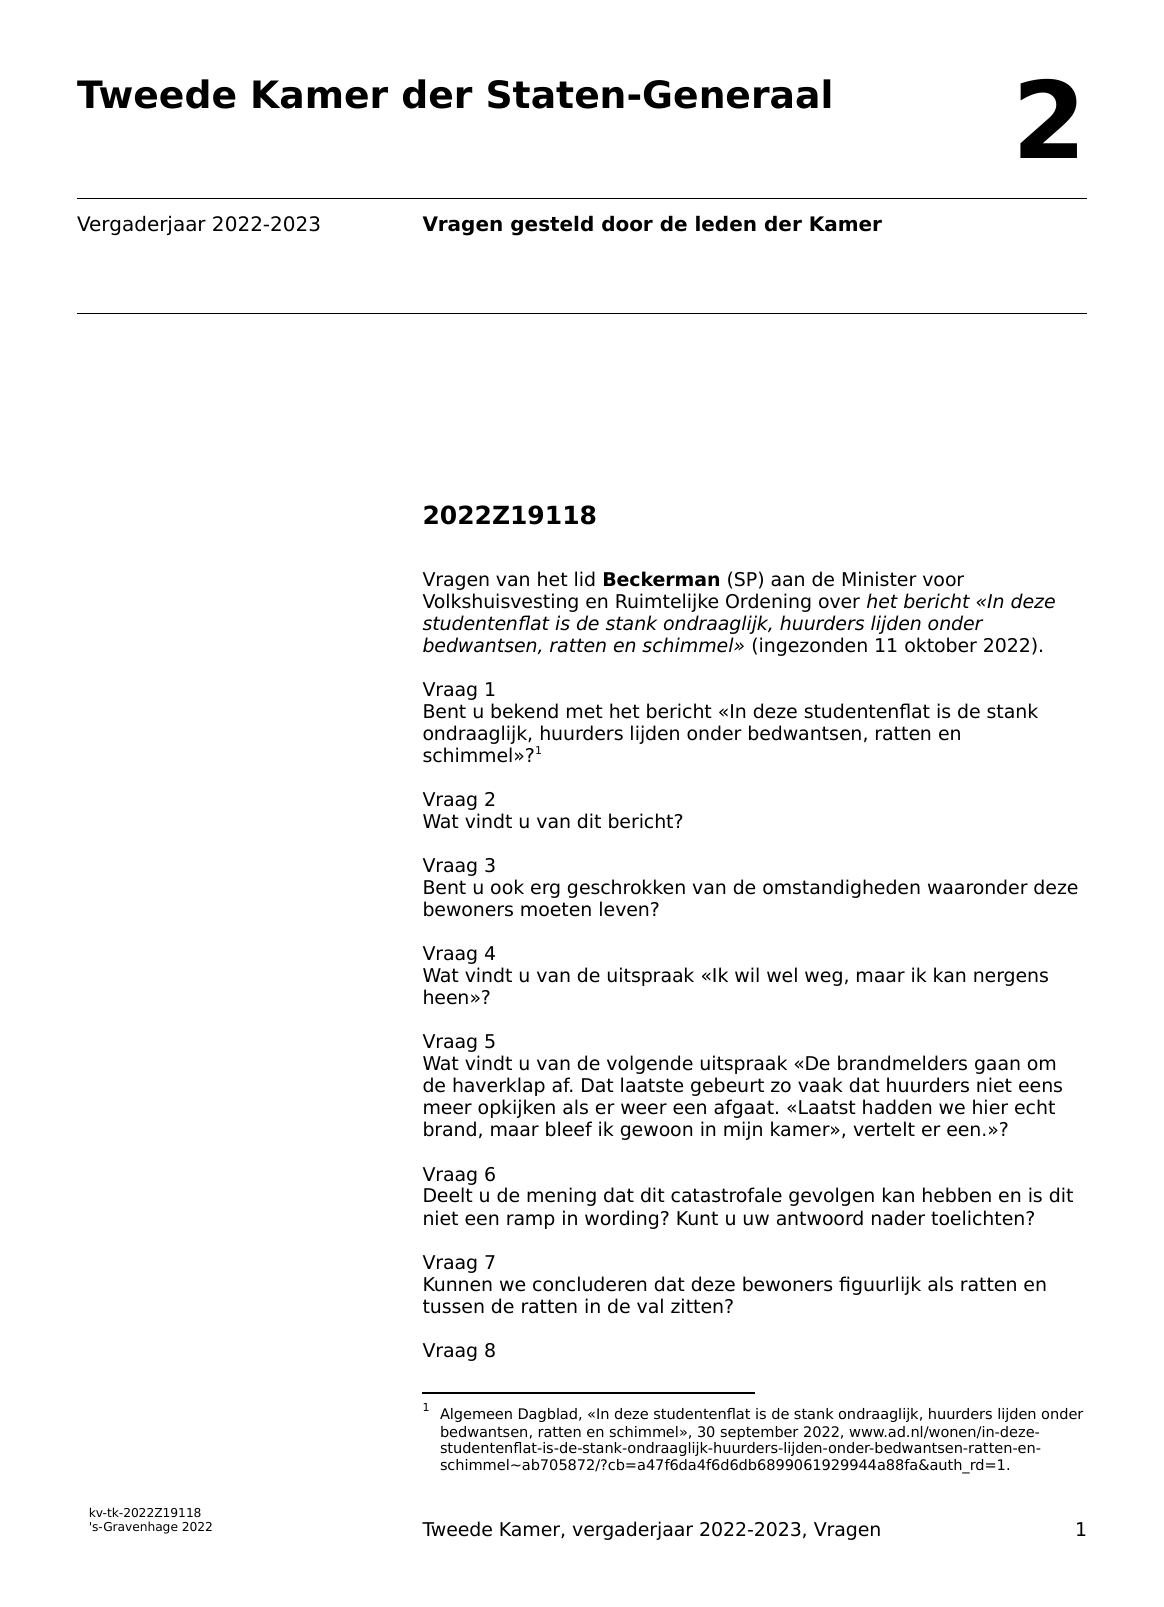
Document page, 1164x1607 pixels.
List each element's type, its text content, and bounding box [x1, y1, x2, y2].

text Vraag 1 [422, 679, 1087, 701]
text 2022Z19118 [422, 501, 1087, 531]
text Vraag 8 [422, 1340, 1087, 1362]
text Wat vindt u van dit bericht? [422, 811, 1087, 833]
table_cell Vergaderjaar 2022-2023 [77, 199, 422, 313]
text Vraag 3 [422, 855, 1087, 877]
text Algemeen Dagblad, «In deze studentenflat is de stank ondraaglijk, huurders lijden onder bedwantsen, ratten en schimmel», 30 september 2022, www.ad.nl/wonen/in-deze-studentenflat-is-de-stank-ondraaglijk-huurders-lijden-onder-bedwantsen-ratten-en-schimmel~ab705872/?cb=a47f6da4f6d6db6899061929944a88fa&auth_rd=1. [422, 1402, 1087, 1474]
text Bent u ook erg geschrokken van de omstandigheden waaronder deze bewoners moeten leven? [422, 877, 1087, 921]
text Kunnen we concluderen dat deze bewoners figuurlijk als ratten en tussen de ratten in de val zitten? [422, 1273, 1087, 1317]
text Bent u bekend met het bericht «In deze studentenflat is de stank ondraaglijk, huurders lijden onder bedwantsen, ratten en schimmel»? [422, 701, 1087, 767]
text Vraag 4 [422, 943, 1087, 965]
text Wat vindt u van de volgende uitspraak «De brandmelders gaan om de haverklap af. Dat laatste gebeurt zo vaak dat huurders niet eens meer opkijken als er weer een afgaat. «Laatst hadden we hier echt brand, maar bleef ik gewoon in mijn kamer», vertelt er een.»? [422, 1053, 1087, 1141]
text Deelt u de mening dat dit catastrofale gevolgen kan hebben en is dit niet een ramp in wording? Kunt u uw antwoord nader toelichten? [422, 1185, 1087, 1229]
text kv-tk-2022Z19118 [88, 1506, 323, 1520]
text Vraag 7 [422, 1252, 1087, 1273]
text Wat vindt u van de uitspraak «Ik wil wel weg, maar ik kan nergens heen»? [422, 965, 1087, 1009]
table_cell Vragen gesteld door de leden der Kamer [422, 199, 1087, 313]
text Vragen van het lid Beckerman (SP) aan de Minister voor Volkshuisvesting en Ruimtelijke Ordening over het bericht «In deze studentenflat is de stank ondraaglijk, huurders lijden onder bedwantsen, ratten en schimmel» (ingezonden 11 oktober 2022). [422, 569, 1087, 657]
text Vraag 2 [422, 789, 1087, 811]
table_header 2 [886, 59, 1087, 198]
text Vraag 6 [422, 1163, 1087, 1185]
table_header Tweede Kamer der Staten-Generaal [77, 59, 886, 198]
text Vraag 5 [422, 1031, 1087, 1053]
text 's-Gravenhage 2022 [88, 1520, 323, 1534]
